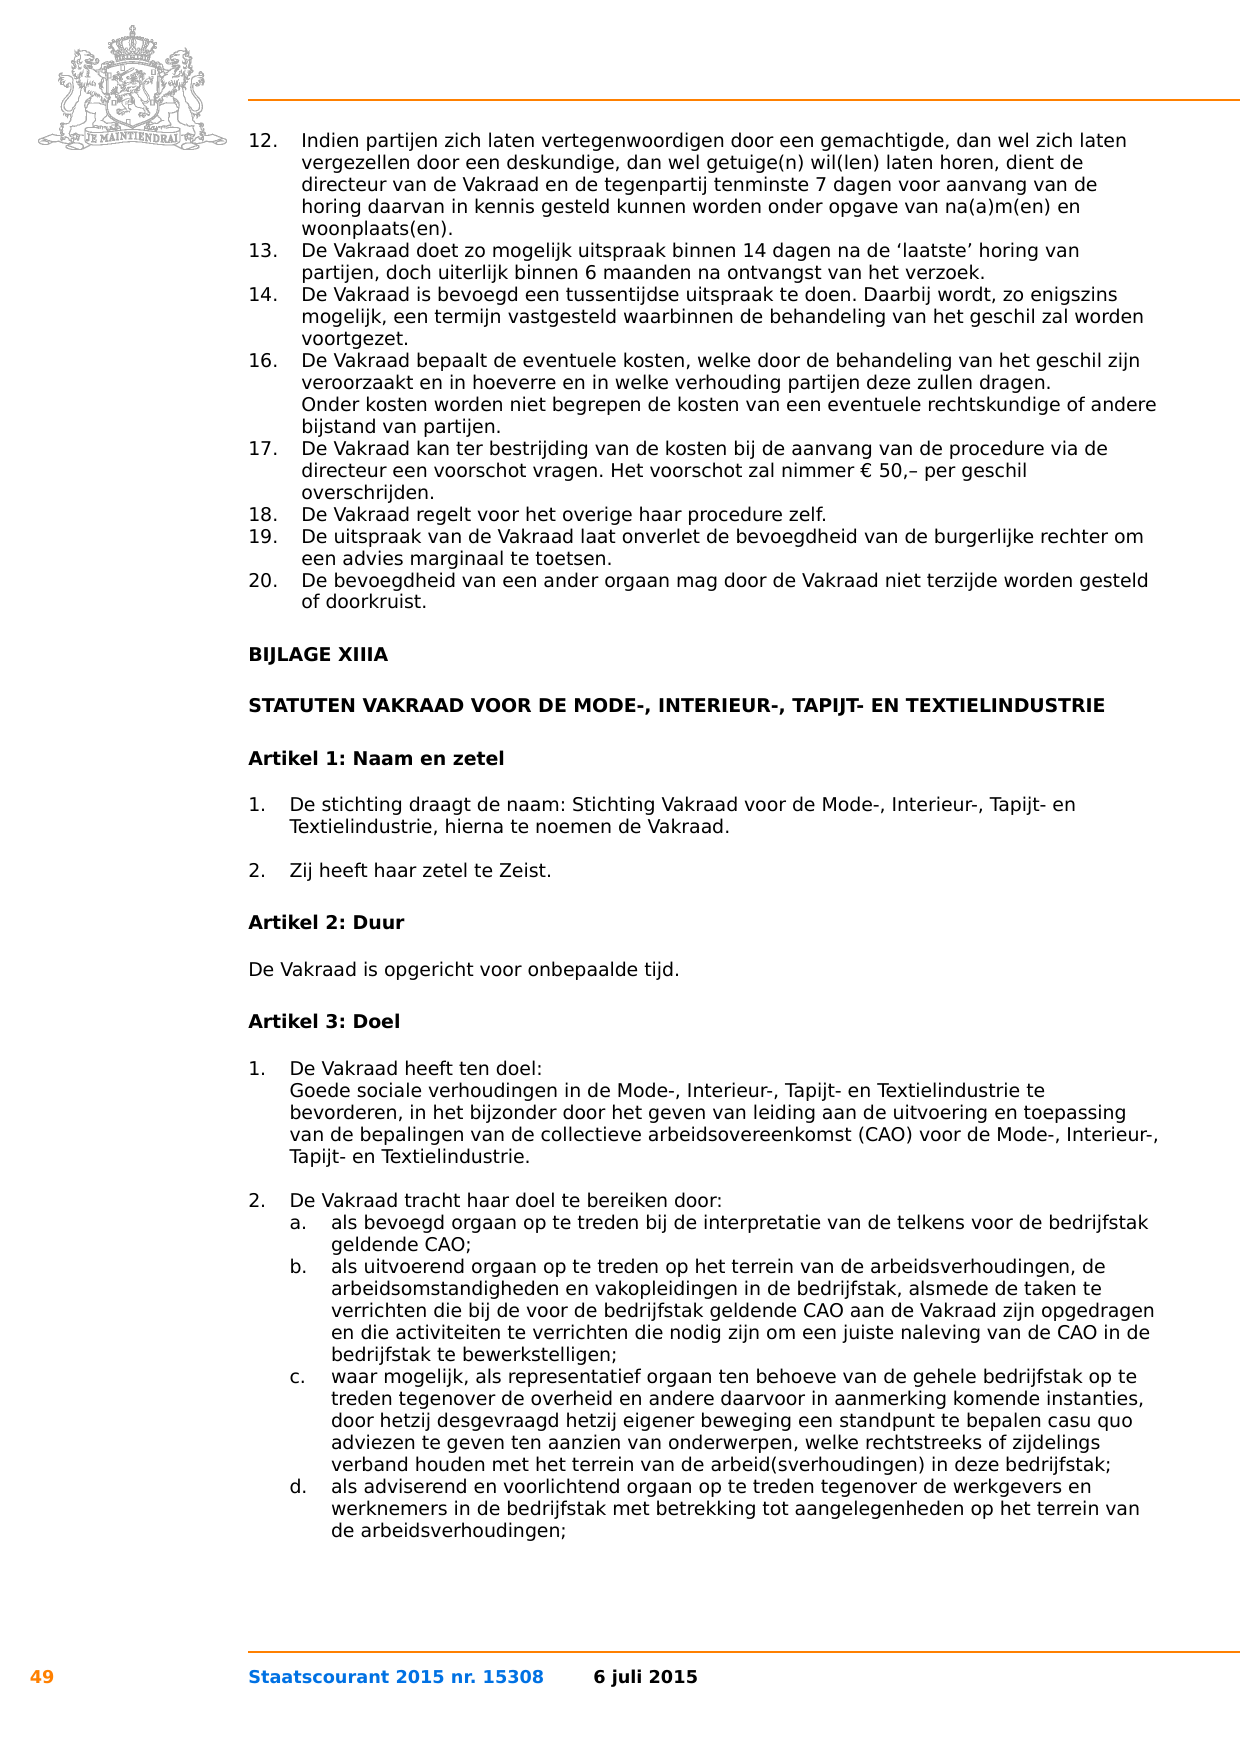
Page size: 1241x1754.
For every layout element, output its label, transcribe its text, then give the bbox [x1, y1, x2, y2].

text a. als bevoegd orgaan op te treden bij de interpretatie van de telkens voor de bedrijfstak geldende CAO; [289, 1212, 1163, 1256]
text 12. Indien partijen zich laten vertegenwoordigen door een gemachtigde, dan wel zich laten vergezellen door een deskundige, dan wel getuige(n) wil(len) laten horen, dient de directeur van de Vakraad en de tegenpartij tenminste 7 dagen voor aanvang van de horing daarvan in kennis gesteld kunnen worden onder opgave van na(a)m(en) en woonplaats(en). [248, 130, 1163, 240]
text 13. De Vakraad doet zo mogelijk uitspraak binnen 14 dagen na de ‘laatste’ horing van partijen, doch uiterlijk binnen 6 maanden na ontvangst van het verzoek. [248, 240, 1163, 284]
text 1. De Vakraad heeft ten doel: [248, 1058, 1163, 1080]
text 2. Zij heeft haar zetel te Zeist. [248, 860, 1163, 882]
text 17. De Vakraad kan ter bestrijding van de kosten bij de aanvang van de procedure via de directeur een voorschot vragen. Het voorschot zal nimmer € 50,– per geschil overschrijden. [248, 438, 1163, 503]
picture [38, 25, 227, 150]
text 14. De Vakraad is bevoegd een tussentijdse uitspraak te doen. Daarbij wordt, zo enigszins mogelijk, een termijn vastgesteld waarbinnen de behandeling van het geschil zal worden voortgezet. [248, 284, 1163, 350]
text 1. De stichting draagt de naam: Stichting Vakraad voor de Mode-, Interieur-, Tapijt- en Textielindustrie, hierna te noemen de Vakraad. [248, 794, 1163, 838]
text De Vakraad is opgericht voor onbepaalde tijd. [248, 959, 1163, 981]
subtitle STATUTEN VAKRAAD VOOR DE MODE-, INTERIEUR-, TAPIJT- EN TEXTIELINDUSTRIE [248, 695, 1163, 717]
text b. als uitvoerend orgaan op te treden op het terrein van de arbeidsverhoudingen, de arbeidsomstandigheden en vakopleidingen in de bedrijfstak, alsmede de taken te verrichten die bij de voor de bedrijfstak geldende CAO aan de Vakraad zijn opgedragen en die activiteiten te verrichten die nodig zijn om een juiste naleving van de CAO in de bedrijfstak te bewerkstelligen; [289, 1256, 1163, 1366]
subtitle Artikel 1: Naam en zetel [248, 747, 1163, 769]
text Goede sociale verhoudingen in de Mode-, Interieur-, Tapijt- en Textielindustrie te bevorderen, in het bijzonder door het geven van leiding aan de uitvoering en toepassing van de bepalingen van de collectieve arbeidsovereenkomst (CAO) voor de Mode-, Interieur-, Tapijt- en Textielindustrie. [289, 1080, 1163, 1168]
text 16. De Vakraad bepaalt de eventuele kosten, welke door de behandeling van het geschil zijn veroorzaakt en in hoeverre en in welke verhouding partijen deze zullen dragen. [248, 350, 1163, 394]
subtitle Artikel 2: Duur [248, 912, 1163, 934]
text 20. De bevoegdheid van een ander orgaan mag door de Vakraad niet terzijde worden gesteld of doorkruist. [248, 569, 1163, 613]
subtitle BIJLAGE XIIIA [248, 643, 1163, 665]
text c. waar mogelijk, als representatief orgaan ten behoeve van de gehele bedrijfstak op te treden tegenover de overheid en andere daarvoor in aanmerking komende instanties, door hetzij desgevraagd hetzij eigener beweging een standpunt te bepalen casu quo adviezen te geven ten aanzien van onderwerpen, welke rechtstreeks of zijdelings verband houden met het terrein van de arbeid(sverhoudingen) in deze bedrijfstak; [289, 1366, 1163, 1476]
text 2. De Vakraad tracht haar doel te bereiken door: [248, 1190, 1163, 1212]
text Onder kosten worden niet begrepen de kosten van een eventuele rechtskundige of andere bijstand van partijen. [301, 394, 1163, 438]
text d. als adviserend en voorlichtend orgaan op te treden tegenover de werkgevers en werknemers in de bedrijfstak met betrekking tot aangelegenheden op het terrein van de arbeidsverhoudingen; [289, 1476, 1163, 1542]
subtitle Artikel 3: Doel [248, 1011, 1163, 1033]
text 18. De Vakraad regelt voor het overige haar procedure zelf. [248, 503, 1163, 526]
text 19. De uitspraak van de Vakraad laat onverlet de bevoegdheid van de burgerlijke rechter om een advies marginaal te toetsen. [248, 526, 1163, 569]
